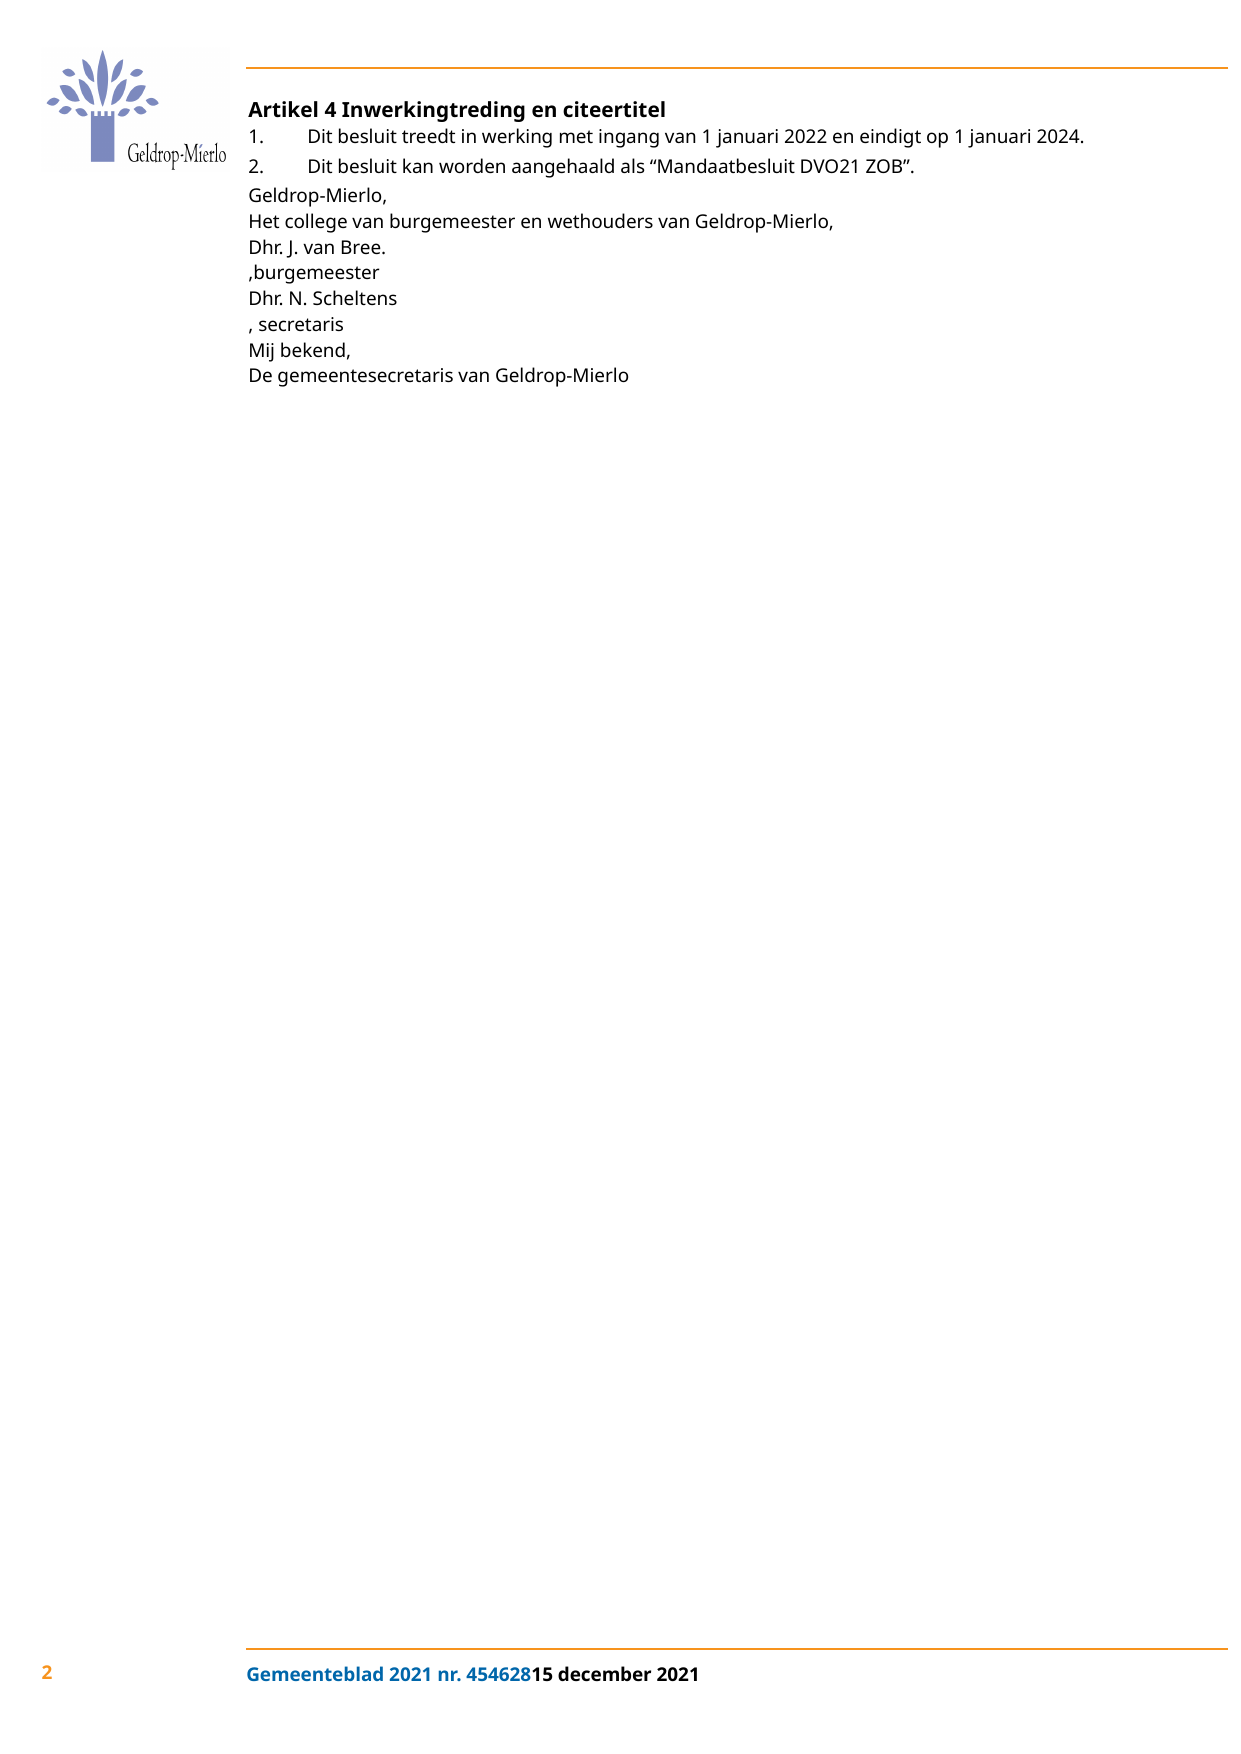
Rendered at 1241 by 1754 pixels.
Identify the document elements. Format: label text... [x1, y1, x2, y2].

text Geldrop-Mierlo, [248, 182, 1152, 208]
list Dit besluit treedt in werking met ingang van 1 januari 2022 en eindigt op 1 januari 2024. [248, 123, 1152, 149]
picture [41, 47, 231, 172]
text ,burgemeester [248, 259, 1152, 285]
text Dhr. N. Scheltens [248, 285, 1152, 311]
text Mij bekend, [248, 337, 1152, 362]
text Het college van burgemeester en wethouders van Geldrop-Mierlo, [248, 208, 1152, 234]
text Dhr. J. van Bree. [248, 234, 1152, 259]
text De gemeentesecretaris van Geldrop-Mierlo [248, 362, 1152, 388]
text Artikel 4 Inwerkingtreding en citeertitel [248, 95, 1152, 123]
text , secretaris [248, 311, 1152, 337]
list Dit besluit kan worden aangehaald als “Mandaatbesluit DVO21 ZOB”. [248, 153, 1152, 178]
